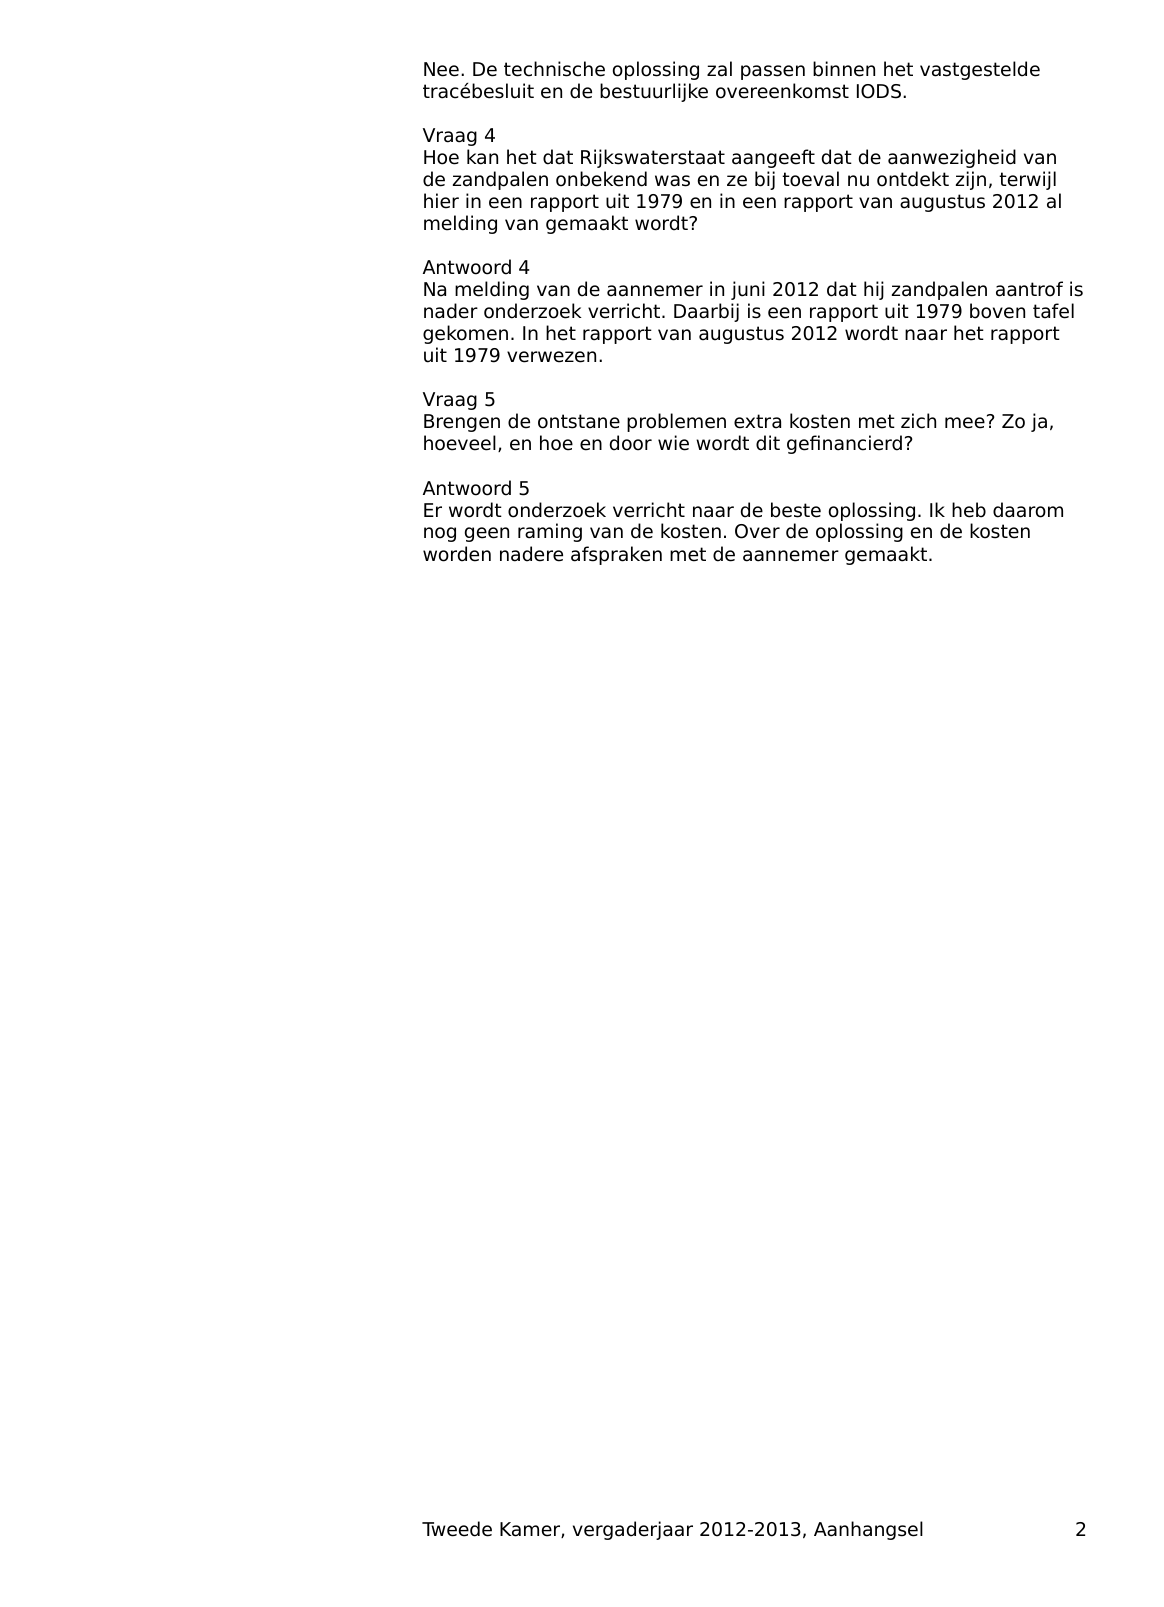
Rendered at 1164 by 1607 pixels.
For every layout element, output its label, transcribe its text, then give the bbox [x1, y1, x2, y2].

text Na melding van de aannemer in juni 2012 dat hij zandpalen aantrof is nader onderzoek verricht. Daarbij is een rapport uit 1979 boven tafel gekomen. In het rapport van augustus 2012 wordt naar het rapport uit 1979 verwezen. [422, 279, 1087, 367]
text Antwoord 4 [422, 257, 1087, 279]
text Vraag 4 [422, 125, 1087, 147]
text Er wordt onderzoek verricht naar de beste oplossing. Ik heb daarom nog geen raming van de kosten. Over de oplossing en de kosten worden nadere afspraken met de aannemer gemaakt. [422, 499, 1087, 565]
text Hoe kan het dat Rijkswaterstaat aangeeft dat de aanwezigheid van de zandpalen onbekend was en ze bij toeval nu ontdekt zijn, terwijl hier in een rapport uit 1979 en in een rapport van augustus 2012 al melding van gemaakt wordt? [422, 147, 1087, 235]
text Vraag 5 [422, 389, 1087, 411]
text Antwoord 5 [422, 477, 1087, 499]
text Brengen de ontstane problemen extra kosten met zich mee? Zo ja, hoeveel, en hoe en door wie wordt dit gefinancierd? [422, 411, 1087, 455]
text Nee. De technische oplossing zal passen binnen het vastgestelde tracébesluit en de bestuurlijke overeenkomst IODS. [422, 59, 1087, 103]
